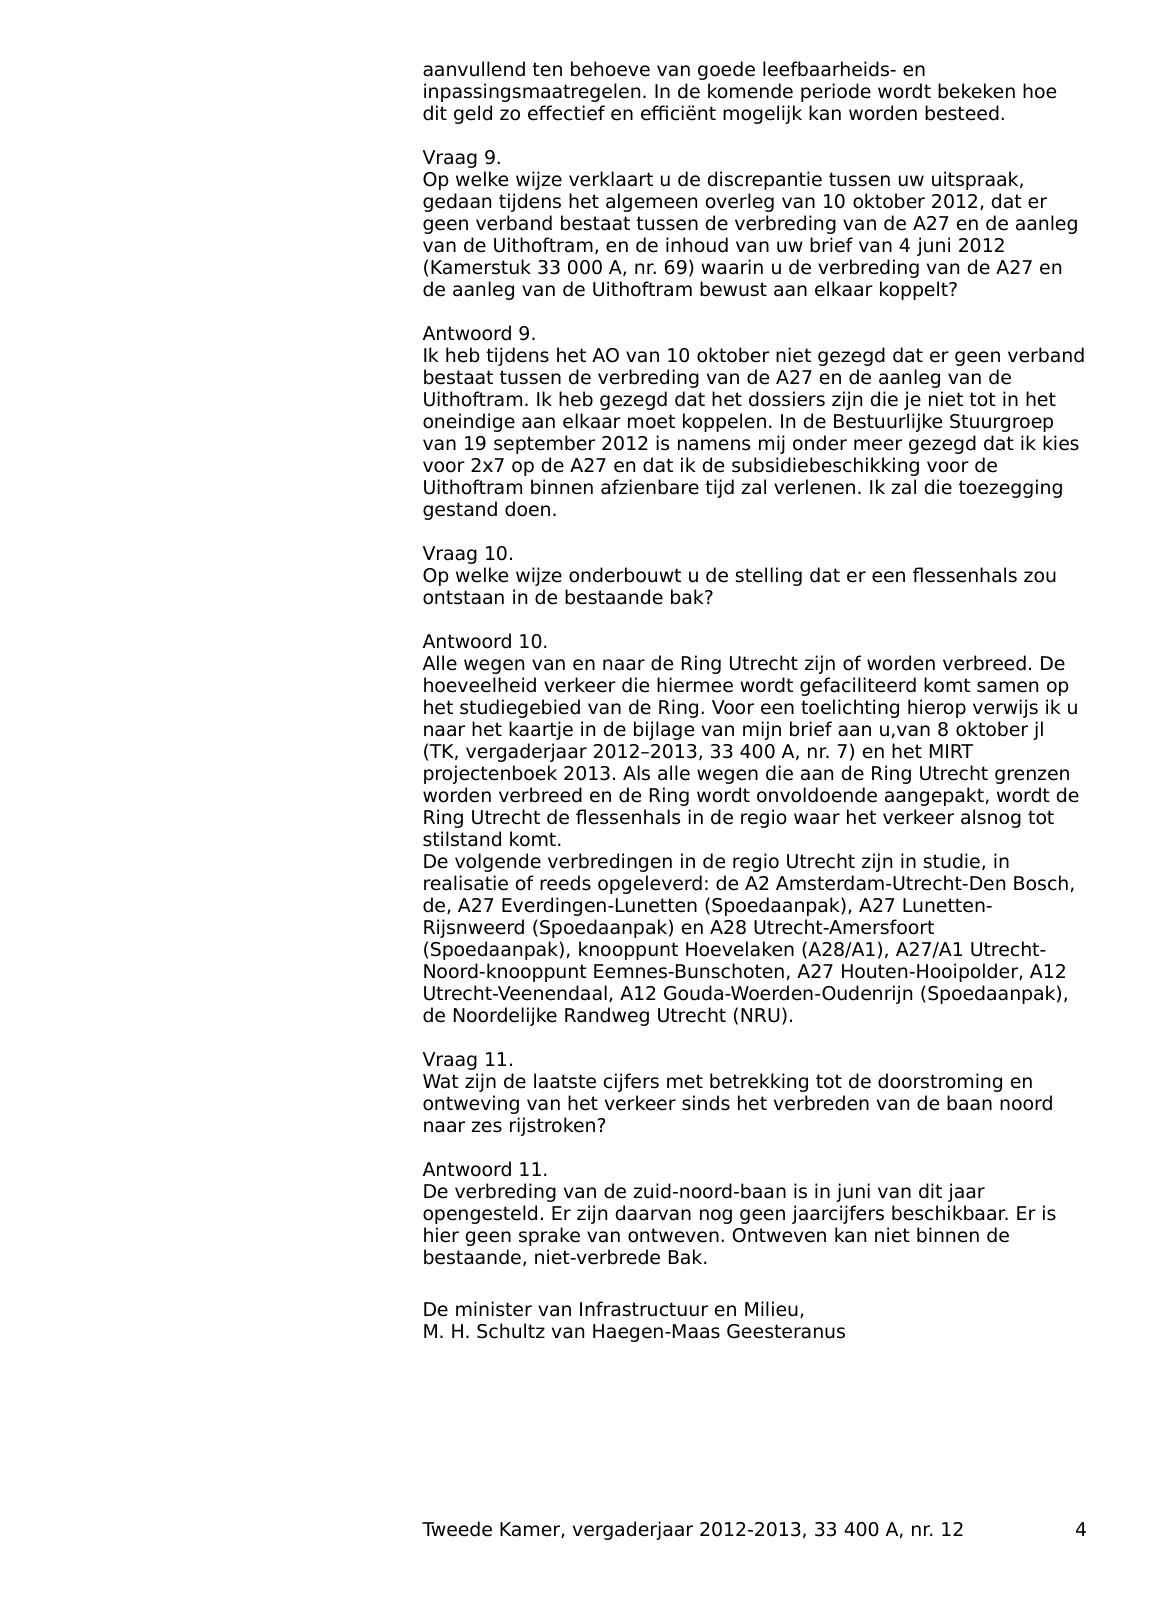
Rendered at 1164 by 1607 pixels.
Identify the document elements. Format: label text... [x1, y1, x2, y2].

text Antwoord 11. [422, 1159, 1087, 1181]
text De verbreding van de zuid-noord-baan is in juni van dit jaar opengesteld. Er zijn daarvan nog geen jaarcijfers beschikbaar. Er is hier geen sprake van ontweven. Ontweven kan niet binnen de bestaande, niet-verbrede Bak. [422, 1181, 1087, 1269]
text Op welke wijze onderbouwt u de stelling dat er een flessenhals zou ontstaan in de bestaande bak? [422, 565, 1087, 609]
text Ik heb tijdens het AO van 10 oktober niet gezegd dat er geen verband bestaat tussen de verbreding van de A27 en de aanleg van de Uithoftram. Ik heb gezegd dat het dossiers zijn die je niet tot in het oneindige aan elkaar moet koppelen. In de Bestuurlijke Stuurgroep van 19 september 2012 is namens mij onder meer gezegd dat ik kies voor 2x7 op de A27 en dat ik de subsidiebeschikking voor de Uithoftram binnen afzienbare tijd zal verlenen. Ik zal die toezegging gestand doen. [422, 345, 1087, 521]
text Wat zijn de laatste cijfers met betrekking tot de doorstroming en ontweving van het verkeer sinds het verbreden van de baan noord naar zes rijstroken? [422, 1071, 1087, 1137]
text Vraag 11. [422, 1049, 1087, 1071]
text Alle wegen van en naar de Ring Utrecht zijn of worden verbreed. De hoeveelheid verkeer die hiermee wordt gefaciliteerd komt samen op het studiegebied van de Ring. Voor een toelichting hierop verwijs ik u naar het kaartje in de bijlage van mijn brief aan u,van 8 oktober jl (TK, vergaderjaar 2012–2013, 33 400 A, nr. 7) en het MIRT projectenboek 2013. Als alle wegen die aan de Ring Utrecht grenzen worden verbreed en de Ring wordt onvoldoende aangepakt, wordt de Ring Utrecht de flessenhals in de regio waar het verkeer alsnog tot stilstand komt. [422, 653, 1087, 851]
text aanvullend ten behoeve van goede leefbaarheids- en inpassingsmaatregelen. In de komende periode wordt bekeken hoe dit geld zo effectief en efficiënt mogelijk kan worden besteed. [422, 59, 1087, 125]
text Antwoord 10. [422, 631, 1087, 653]
text Antwoord 9. [422, 323, 1087, 345]
text De volgende verbredingen in de regio Utrecht zijn in studie, in realisatie of reeds opgeleverd: de A2 Amsterdam-Utrecht-Den Bosch, de, A27 Everdingen-Lunetten (Spoedaanpak), A27 Lunetten-Rijsnweerd (Spoedaanpak) en A28 Utrecht-Amersfoort (Spoedaanpak), knooppunt Hoevelaken (A28/A1), A27/A1 Utrecht-Noord-knooppunt Eemnes-Bunschoten, A27 Houten-Hooipolder, A12 Utrecht-Veenendaal, A12 Gouda-Woerden-Oudenrijn (Spoedaanpak), de Noordelijke Randweg Utrecht (NRU). [422, 851, 1087, 1027]
text Vraag 10. [422, 543, 1087, 565]
text Op welke wijze verklaart u de discrepantie tussen uw uitspraak, gedaan tijdens het algemeen overleg van 10 oktober 2012, dat er geen verband bestaat tussen de verbreding van de A27 en de aanleg van de Uithoftram, en de inhoud van uw brief van 4 juni 2012 (Kamerstuk 33 000 A, nr. 69) waarin u de verbreding van de A27 en de aanleg van de Uithoftram bewust aan elkaar koppelt? [422, 169, 1087, 301]
text De minister van Infrastructuur en Milieu, M. H. Schultz van Haegen-Maas Geesteranus [422, 1299, 1087, 1343]
text Vraag 9. [422, 147, 1087, 169]
